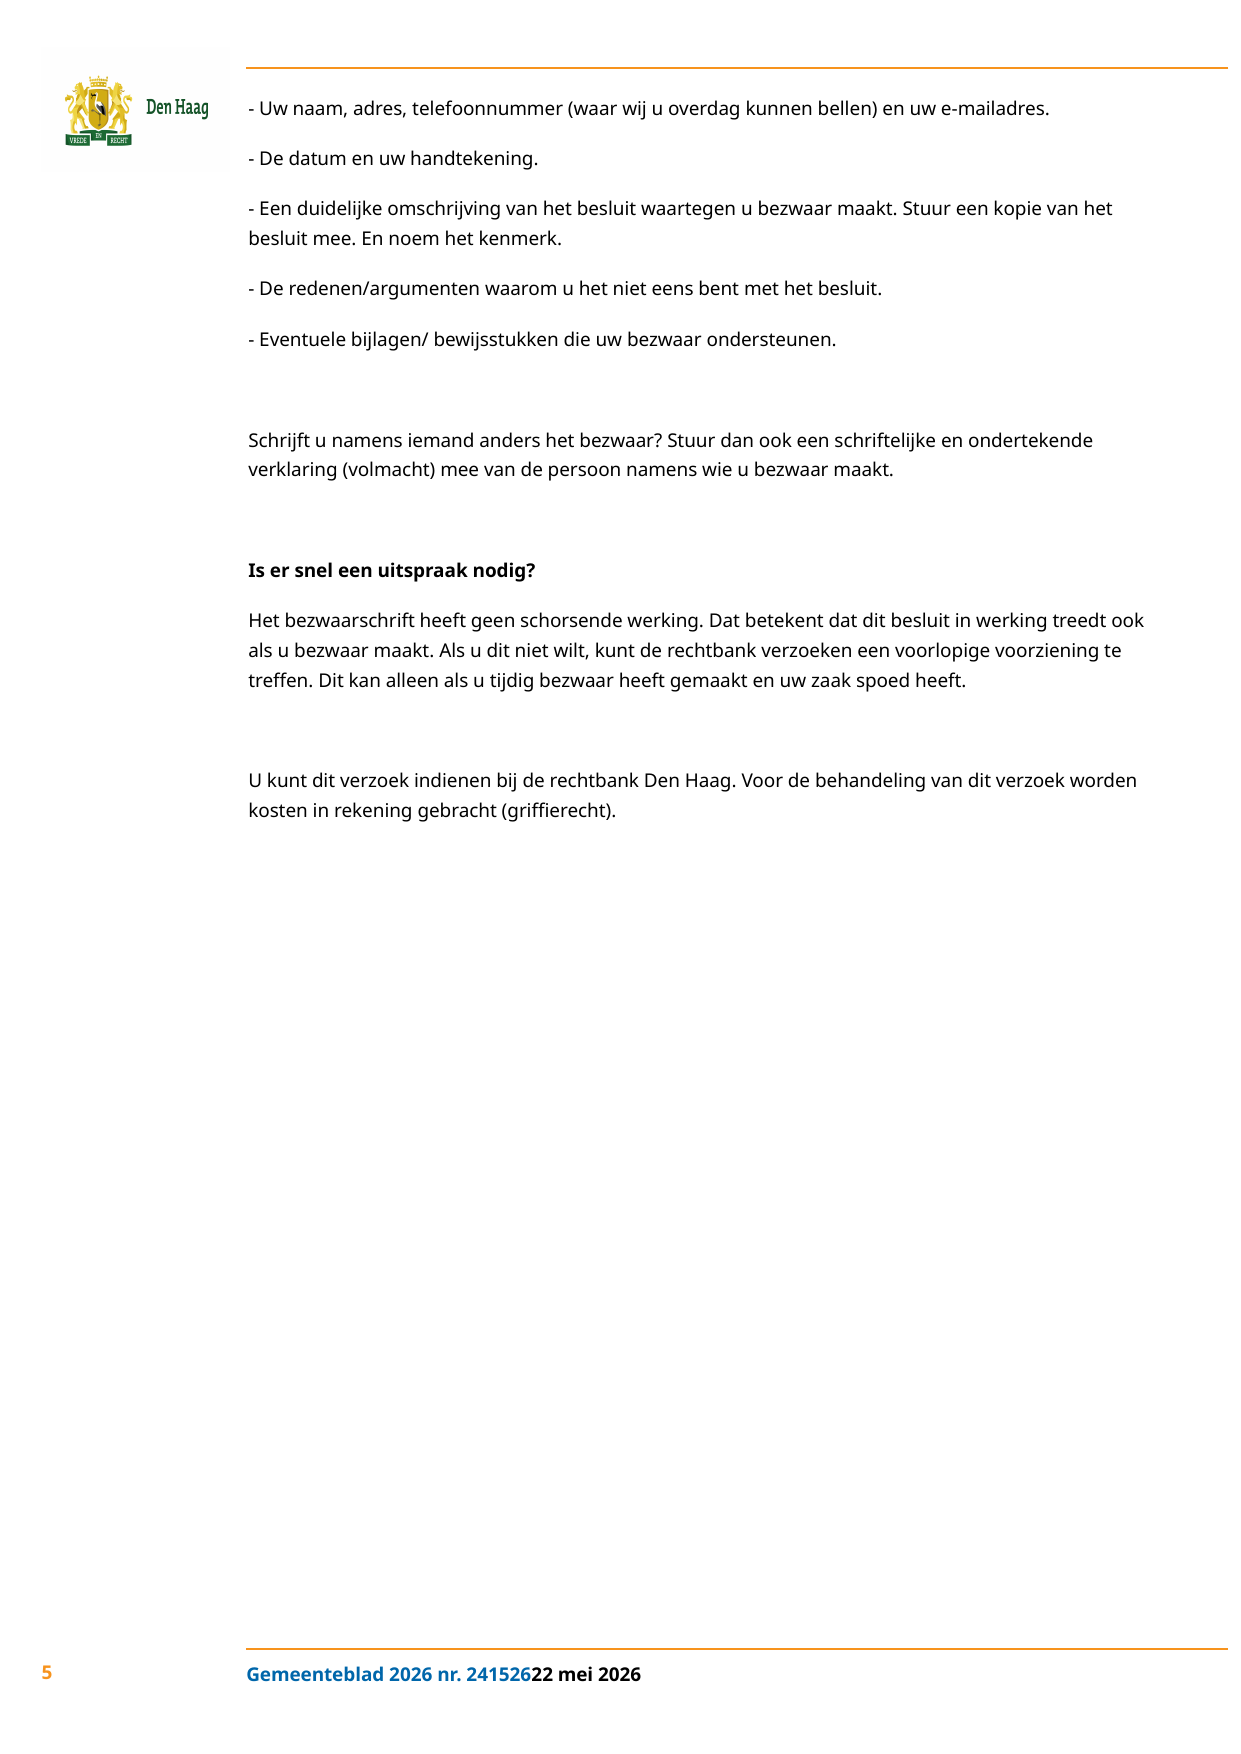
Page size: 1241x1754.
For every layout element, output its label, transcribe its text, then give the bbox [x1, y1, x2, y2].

text - De redenen/argumenten waarom u het niet eens bent met het besluit. [248, 276, 1152, 301]
text - Eventuele bijlagen/ bewijsstukken die uw bezwaar ondersteunen. [248, 326, 1152, 352]
text - Een duidelijke omschrijving van het besluit waartegen u bezwaar maakt. Stuur een kopie van het besluit mee. En noem het kenmerk. [248, 196, 1152, 251]
text Is er snel een uitspraak nodig? [248, 557, 1152, 583]
picture [41, 47, 231, 172]
text U kunt dit verzoek indienen bij de rechtbank Den Haag. Voor de behandeling van dit verzoek worden kosten in rekening gebracht (griffierecht). [248, 768, 1152, 823]
text - De datum en uw handtekening. [248, 145, 1152, 171]
text Schrijft u namens iemand anders het bezwaar? Stuur dan ook een schriftelijke en ondertekende verklaring (volmacht) mee van de persoon namens wie u bezwaar maakt. [248, 427, 1152, 482]
text - Uw naam, adres, telefoonnummer (waar wij u overdag kunnen bellen) en uw e-mailadres. [248, 95, 1152, 121]
text Het bezwaarschrift heeft geen schorsende werking. Dat betekent dat dit besluit in werking treedt ook als u bezwaar maakt. Als u dit niet wilt, kunt de rechtbank verzoeken een voorlopige voorziening te treffen. Dit kan alleen als u tijdig bezwaar heeft gemaakt en uw zaak spoed heeft. [248, 608, 1152, 693]
